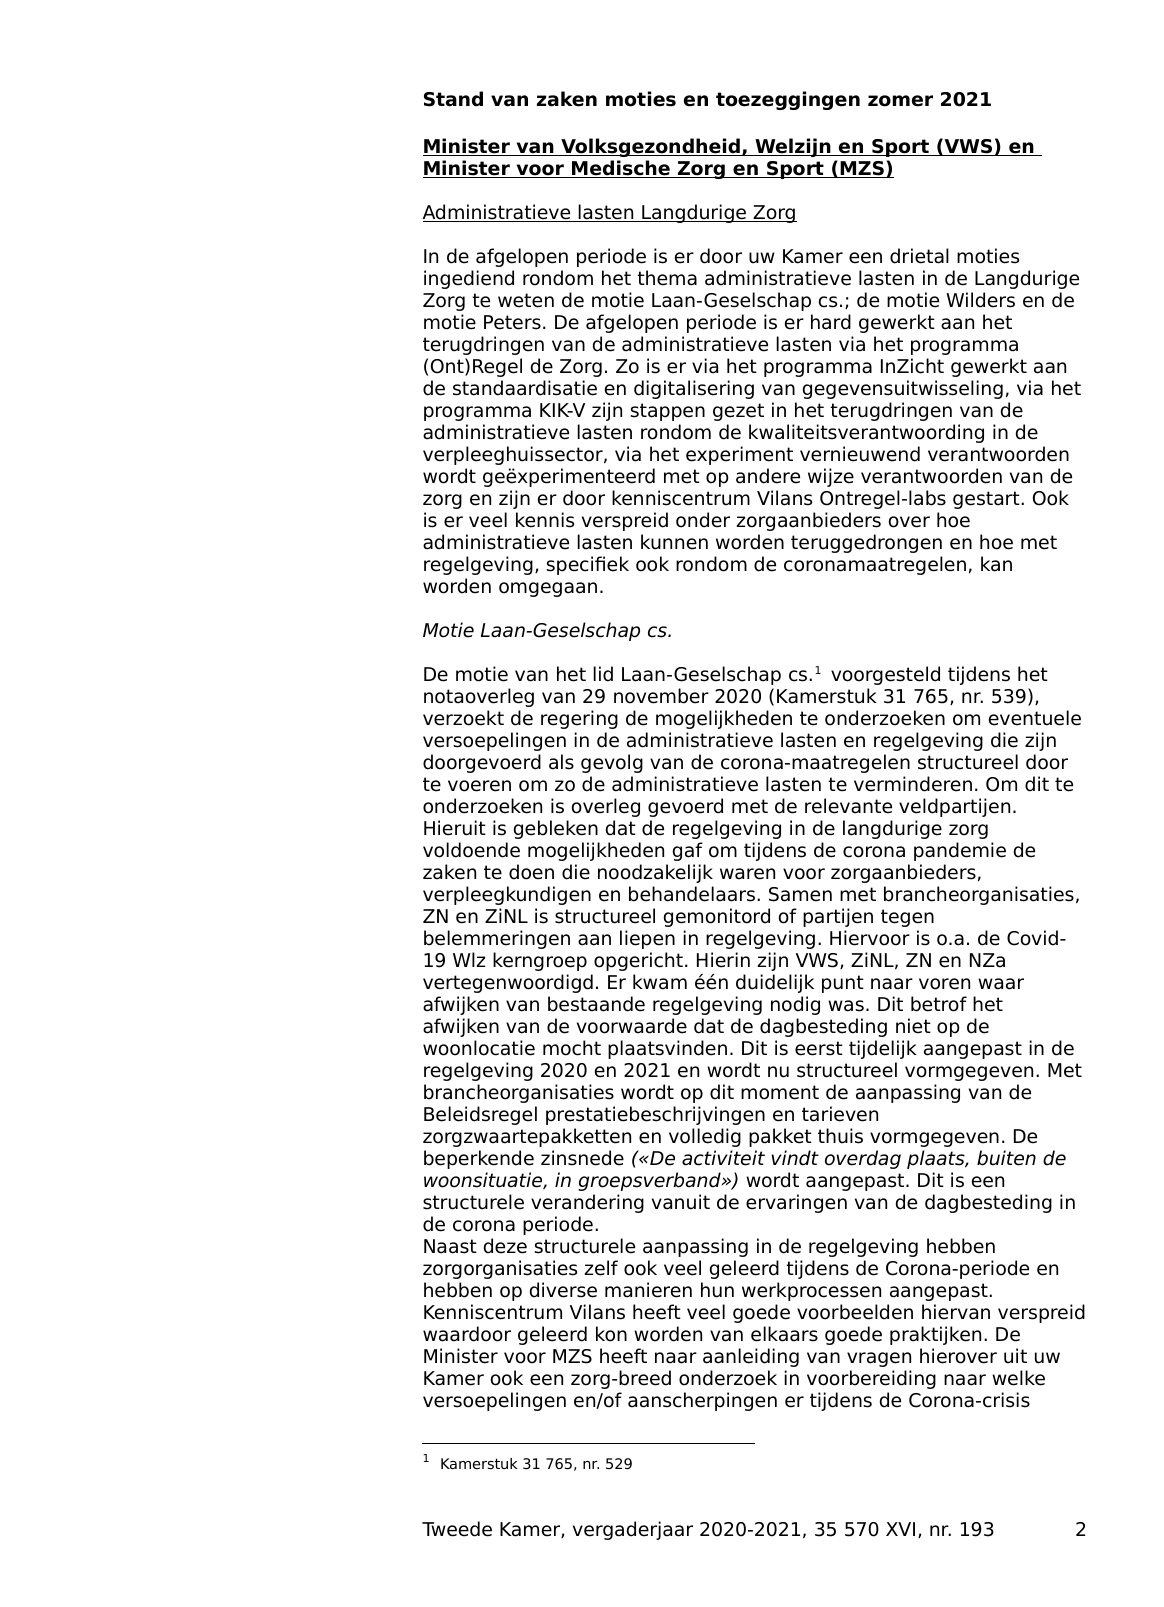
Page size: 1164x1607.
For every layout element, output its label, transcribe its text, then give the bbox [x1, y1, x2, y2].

subtitle Stand van zaken moties en toezeggingen zomer 2021 [422, 89, 1087, 111]
subtitle Motie Laan-Geselschap cs. [422, 620, 1087, 642]
subtitle Minister van Volksgezondheid, Welzijn en Sport (VWS) en Minister voor Medische Zorg en Sport (MZS) [422, 136, 1087, 180]
text Naast deze structurele aanpassing in de regelgeving hebben zorgorganisaties zelf ook veel geleerd tijdens de Corona-periode en hebben op diverse manieren hun werkprocessen aangepast. Kenniscentrum Vilans heeft veel goede voorbeelden hiervan verspreid waardoor geleerd kon worden van elkaars goede praktijken. De Minister voor MZS heeft naar aanleiding van vragen hierover uit uw Kamer ook een zorg-breed onderzoek in voorbereiding naar welke versoepelingen en/of aanscherpingen er tijdens de Corona-crisis [422, 1236, 1087, 1412]
text In de afgelopen periode is er door uw Kamer een drietal moties ingediend rondom het thema administratieve lasten in de Langdurige Zorg te weten de motie Laan-Geselschap cs.; de motie Wilders en de motie Peters. De afgelopen periode is er hard gewerkt aan het terugdringen van de administratieve lasten via het programma (Ont)Regel de Zorg. Zo is er via het programma InZicht gewerkt aan de standaardisatie en digitalisering van gegevensuitwisseling, via het programma KIK-V zijn stappen gezet in het terugdringen van de administratieve lasten rondom de kwaliteitsverantwoording in de verpleeghuissector, via het experiment vernieuwend verantwoorden wordt geëxperimenteerd met op andere wijze verantwoorden van de zorg en zijn er door kenniscentrum Vilans Ontregel-labs gestart. Ook is er veel kennis verspreid onder zorgaanbieders over hoe administratieve lasten kunnen worden teruggedrongen en hoe met regelgeving, specifiek ook rondom de coronamaatregelen, kan worden omgegaan. [422, 246, 1087, 598]
text De motie van het lid Laan-Geselschap cs. voorgesteld tijdens het notaoverleg van 29 november 2020 (Kamerstuk 31 765, nr. 539), verzoekt de regering de mogelijkheden te onderzoeken om eventuele versoepelingen in de administratieve lasten en regelgeving die zijn doorgevoerd als gevolg van de corona-maatregelen structureel door te voeren om zo de administratieve lasten te verminderen. Om dit te onderzoeken is overleg gevoerd met de relevante veldpartijen. Hieruit is gebleken dat de regelgeving in de langdurige zorg voldoende mogelijkheden gaf om tijdens de corona pandemie de zaken te doen die noodzakelijk waren voor zorgaanbieders, verpleegkundigen en behandelaars. Samen met brancheorganisaties, ZN en ZiNL is structureel gemonitord of partijen tegen belemmeringen aan liepen in regelgeving. Hiervoor is o.a. de Covid-19 Wlz kerngroep opgericht. Hierin zijn VWS, ZiNL, ZN en NZa vertegenwoordigd. Er kwam één duidelijk punt naar voren waar afwijken van bestaande regelgeving nodig was. Dit betrof het afwijken van de voorwaarde dat de dagbesteding niet op de woonlocatie mocht plaatsvinden. Dit is eerst tijdelijk aangepast in de regelgeving 2020 en 2021 en wordt nu structureel vormgegeven. Met brancheorganisaties wordt op dit moment de aanpassing van de Beleidsregel prestatiebeschrijvingen en tarieven zorgzwaartepakketten en volledig pakket thuis vormgegeven. De beperkende zinsnede («De activiteit vindt overdag plaats, buiten de woonsituatie, in groepsverband») wordt aangepast. Dit is een structurele verandering vanuit de ervaringen van de dagbesteding in de corona periode. [422, 664, 1087, 1236]
text Kamerstuk 31 765, nr. 529 [422, 1452, 1087, 1474]
subtitle Administratieve lasten Langdurige Zorg [422, 202, 1087, 224]
